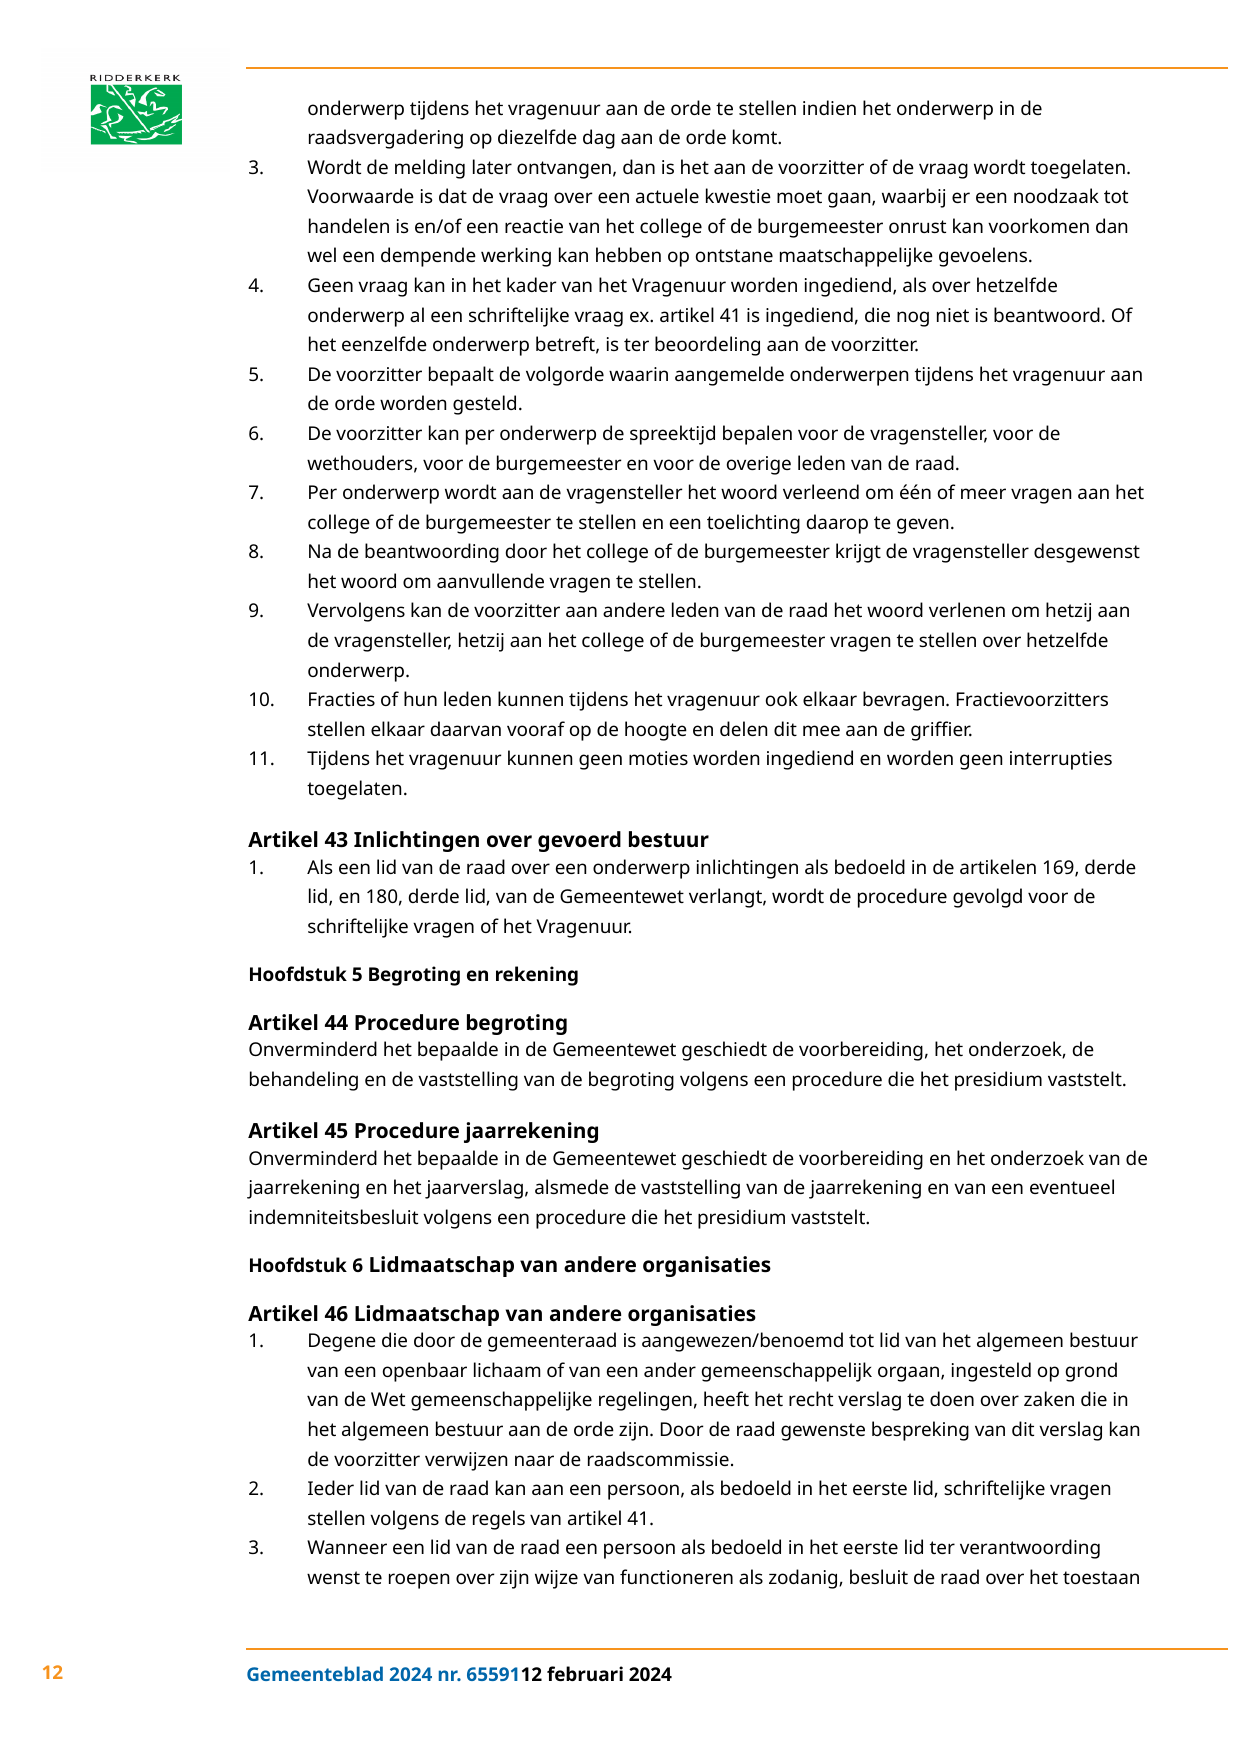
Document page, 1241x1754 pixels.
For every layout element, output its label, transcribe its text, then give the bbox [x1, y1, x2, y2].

text Hoofdstuk 5 Begroting en rekening [248, 959, 1152, 987]
text Onverminderd het bepaalde in de Gemeentewet geschiedt de voorbereiding en het onderzoek van de jaarrekening en het jaarverslag, alsmede de vaststelling van de jaarrekening en van een eventueel indemniteitsbesluit volgens een procedure die het presidium vaststelt. [248, 1145, 1152, 1230]
list Geen vraag kan in het kader van het Vragenuur worden ingediend, als over hetzelfde onderwerp al een schriftelijke vraag ex. artikel 41 is ingediend, die nog niet is beantwoord. Of het eenzelfde onderwerp betreft, is ter beoordeling aan de voorzitter. [248, 272, 1152, 357]
picture [41, 47, 231, 172]
list Tijdens het vragenuur kunnen geen moties worden ingediend en worden geen interrupties toegelaten. [248, 746, 1152, 801]
text Hoofdstuk 6 Lidmaatschap van andere organisaties [248, 1250, 1152, 1278]
text Artikel 43 Inlichtingen over gevoerd bestuur [248, 826, 1152, 854]
list Ieder lid van de raad kan aan een persoon, als bedoeld in het eerste lid, schriftelijke vragen stellen volgens de regels van artikel 41. [248, 1475, 1152, 1531]
list De voorzitter kan per onderwerp de spreektijd bepalen voor de vragensteller, voor de wethouders, voor de burgemeester en voor de overige leden van de raad. [248, 420, 1152, 476]
list Degene die door de gemeenteraad is aangewezen/benoemd tot lid van het algemeen bestuur van een openbaar lichaam of van een ander gemeenschappelijk orgaan, ingesteld op grond van de Wet gemeenschappelijke regelingen, heeft het recht verslag te doen over zaken die in het algemeen bestuur aan de orde zijn. Door de raad gewenste bespreking van dit verslag kan de voorzitter verwijzen naar de raadscommissie. [248, 1327, 1152, 1472]
list Wordt de melding later ontvangen, dan is het aan de voorzitter of de vraag wordt toegelaten. Voorwaarde is dat de vraag over een actuele kwestie moet gaan, waarbij er een noodzaak tot handelen is en/of een reactie van het college of de burgemeester onrust kan voorkomen dan wel een dempende werking kan hebben op ontstane maatschappelijke gevoelens. [248, 154, 1152, 268]
list Na de beantwoording door het college of de burgemeester krijgt de vragensteller desgewenst het woord om aanvullende vragen te stellen. [248, 538, 1152, 594]
list Als een lid van de raad over een onderwerp inlichtingen als bedoeld in de artikelen 169, derde lid, en 180, derde lid, van de Gemeentewet verlangt, wordt de procedure gevolgd voor de schriftelijke vragen of het Vragenuur. [248, 854, 1152, 939]
text Artikel 46 Lidmaatschap van andere organisaties [248, 1299, 1152, 1327]
list Per onderwerp wordt aan de vragensteller het woord verleend om één of meer vragen aan het college of de burgemeester te stellen en een toelichting daarop te geven. [248, 479, 1152, 535]
list De voorzitter bepaalt de volgorde waarin aangemelde onderwerpen tijdens het vragenuur aan de orde worden gesteld. [248, 361, 1152, 416]
text Artikel 44 Procedure begroting [248, 1008, 1152, 1037]
list Wanneer een lid van de raad een persoon als bedoeld in het eerste lid ter verantwoording wenst te roepen over zijn wijze van functioneren als zodanig, besluit de raad over het toestaan [248, 1534, 1152, 1590]
list onderwerp tijdens het vragenuur aan de orde te stellen indien het onderwerp in de raadsvergadering op diezelfde dag aan de orde komt. [248, 95, 1152, 150]
text Onverminderd het bepaalde in de Gemeentewet geschiedt de voorbereiding, het onderzoek, de behandeling en de vaststelling van de begroting volgens een procedure die het presidium vaststelt. [248, 1037, 1152, 1092]
list Fracties of hun leden kunnen tijdens het vragenuur ook elkaar bevragen. Fractievoorzitters stellen elkaar daarvan vooraf op de hoogte en delen dit mee aan de griffier. [248, 686, 1152, 742]
text Artikel 45 Procedure jaarrekening [248, 1117, 1152, 1145]
list Vervolgens kan de voorzitter aan andere leden van de raad het woord verlenen om hetzij aan de vragensteller, hetzij aan het college of de burgemeester vragen te stellen over hetzelfde onderwerp. [248, 598, 1152, 683]
